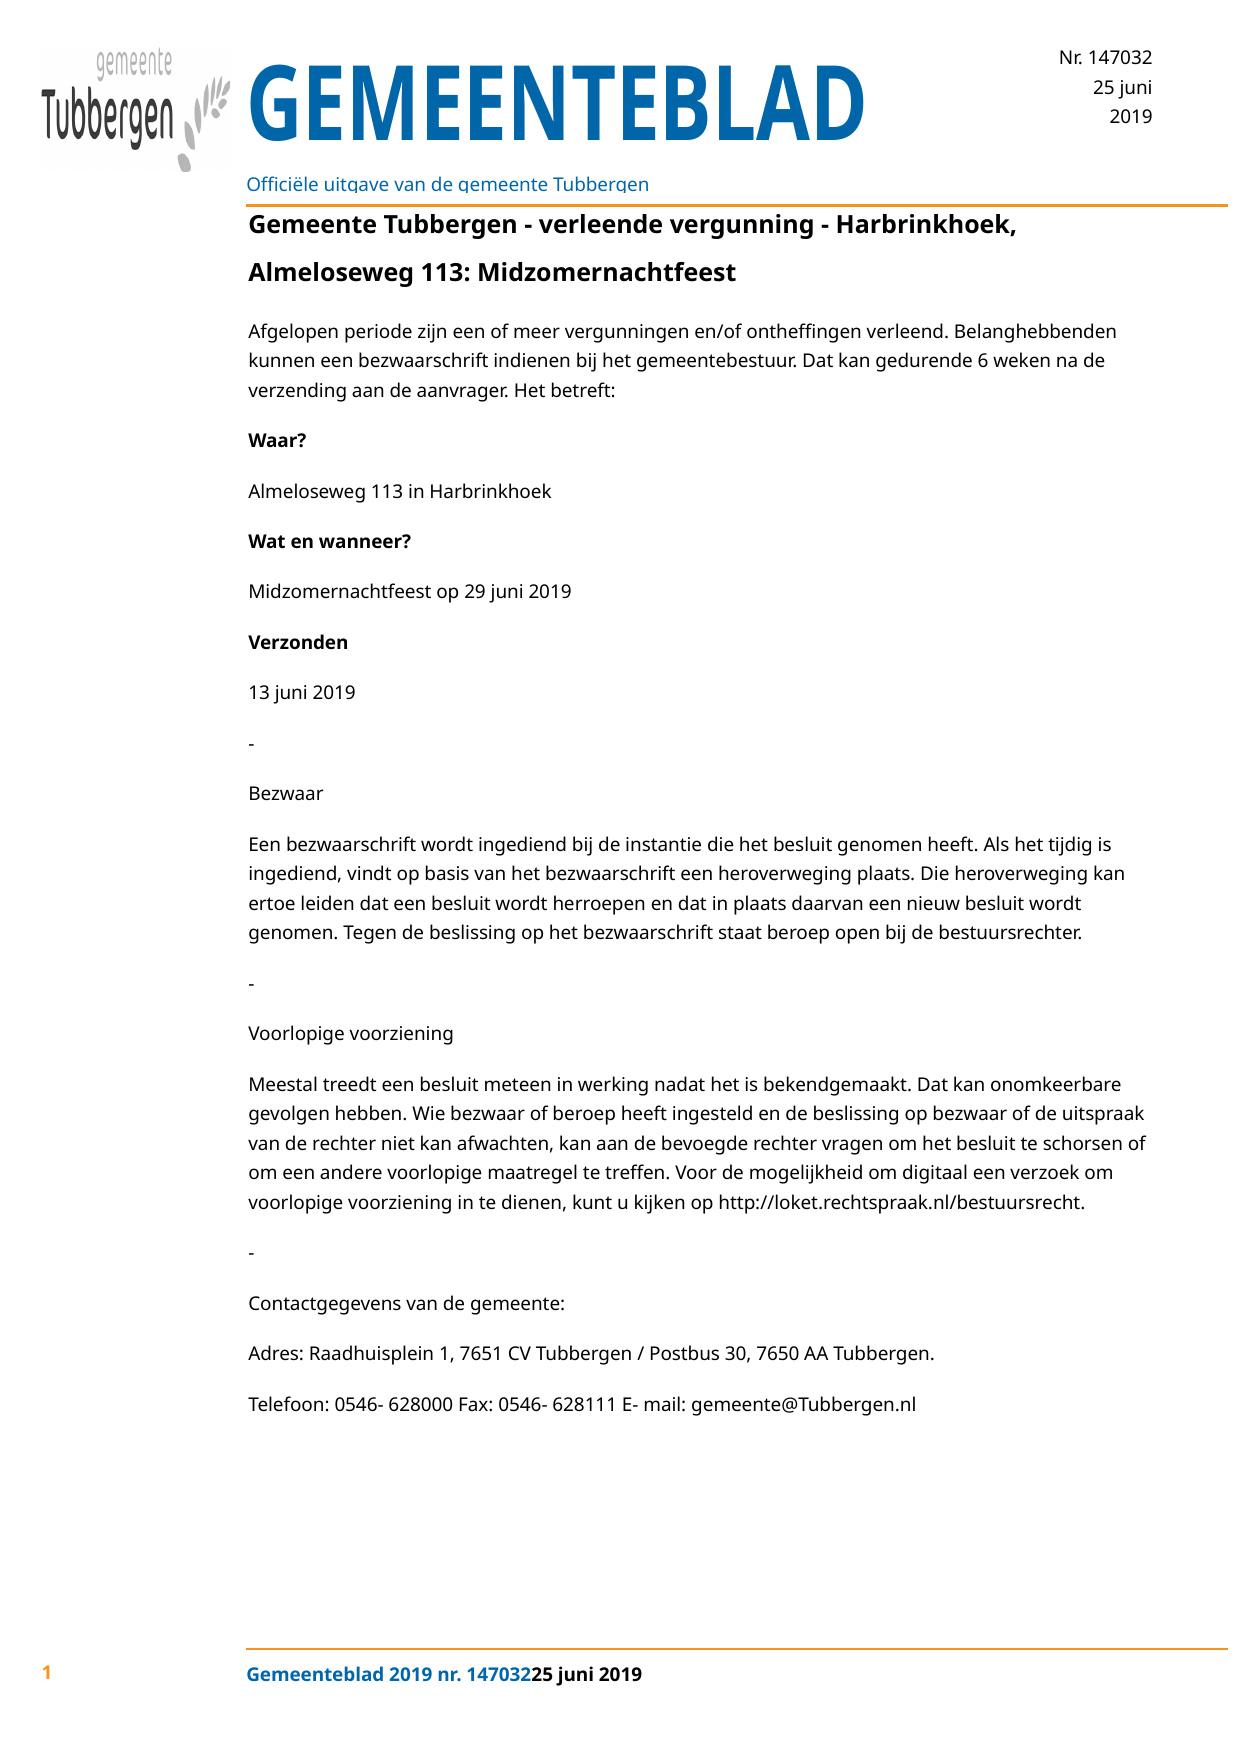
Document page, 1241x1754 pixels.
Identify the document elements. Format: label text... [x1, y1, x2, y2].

text Een bezwaarschrift wordt ingediend bij de instantie die het besluit genomen heeft. Als het tijdig is ingediend, vindt op basis van het bezwaarschrift een heroverweging plaats. Die heroverweging kan ertoe leiden dat een besluit wordt herroepen en dat in plaats daarvan een nieuw besluit wordt genomen. Tegen de beslissing op het bezwaarschrift staat beroep open bij de bestuursrechter. [248, 831, 1152, 945]
text Almeloseweg 113 in Harbrinkhoek [248, 478, 1152, 504]
text Wat en wanneer? [248, 528, 1152, 554]
text - [248, 730, 1152, 756]
text 13 juni 2019 [248, 679, 1152, 705]
text Bezwaar [248, 780, 1152, 806]
text Telefoon: 0546- 628000 Fax: 0546- 628111 E- mail: gemeente@Tubbergen.nl [248, 1391, 1152, 1417]
picture [41, 47, 231, 172]
text Meestal treedt een besluit meteen in werking nadat het is bekendgemaakt. Dat kan onomkeerbare gevolgen hebben. Wie bezwaar of beroep heeft ingesteld en de beslissing op bezwaar of de uitspraak van de rechter niet kan afwachten, kan aan de bevoegde rechter vragen om het besluit te schorsen of om een andere voorlopige maatregel te treffen. Voor de mogelijkheid om digitaal een verzoek om voorlopige voorziening in te dienen, kunt u kijken op http://loket.rechtspraak.nl/bestuursrecht. [248, 1071, 1152, 1215]
text Adres: Raadhuisplein 1, 7651 CV Tubbergen / Postbus 30, 7650 AA Tubbergen. [248, 1340, 1152, 1366]
text Contactgegevens van de gemeente: [248, 1290, 1152, 1316]
text Waar? [248, 427, 1152, 453]
text - [248, 1239, 1152, 1265]
text Midzomernachtfeest op 29 juni 2019 [248, 579, 1152, 604]
text Voorlopige voorziening [248, 1020, 1152, 1046]
text Verzonden [248, 629, 1152, 655]
text Gemeente Tubbergen - verleende vergunning - Harbrinkhoek, Almeloseweg 113: Midzomernachtfeest [248, 207, 1152, 288]
text - [248, 970, 1152, 996]
text Afgelopen periode zijn een of meer vergunningen en/of ontheffingen verleend. Belanghebbenden kunnen een bezwaarschrift indienen bij het gemeentebestuur. Dat kan gedurende 6 weken na de verzending aan de aanvrager. Het betreft: [248, 318, 1152, 403]
